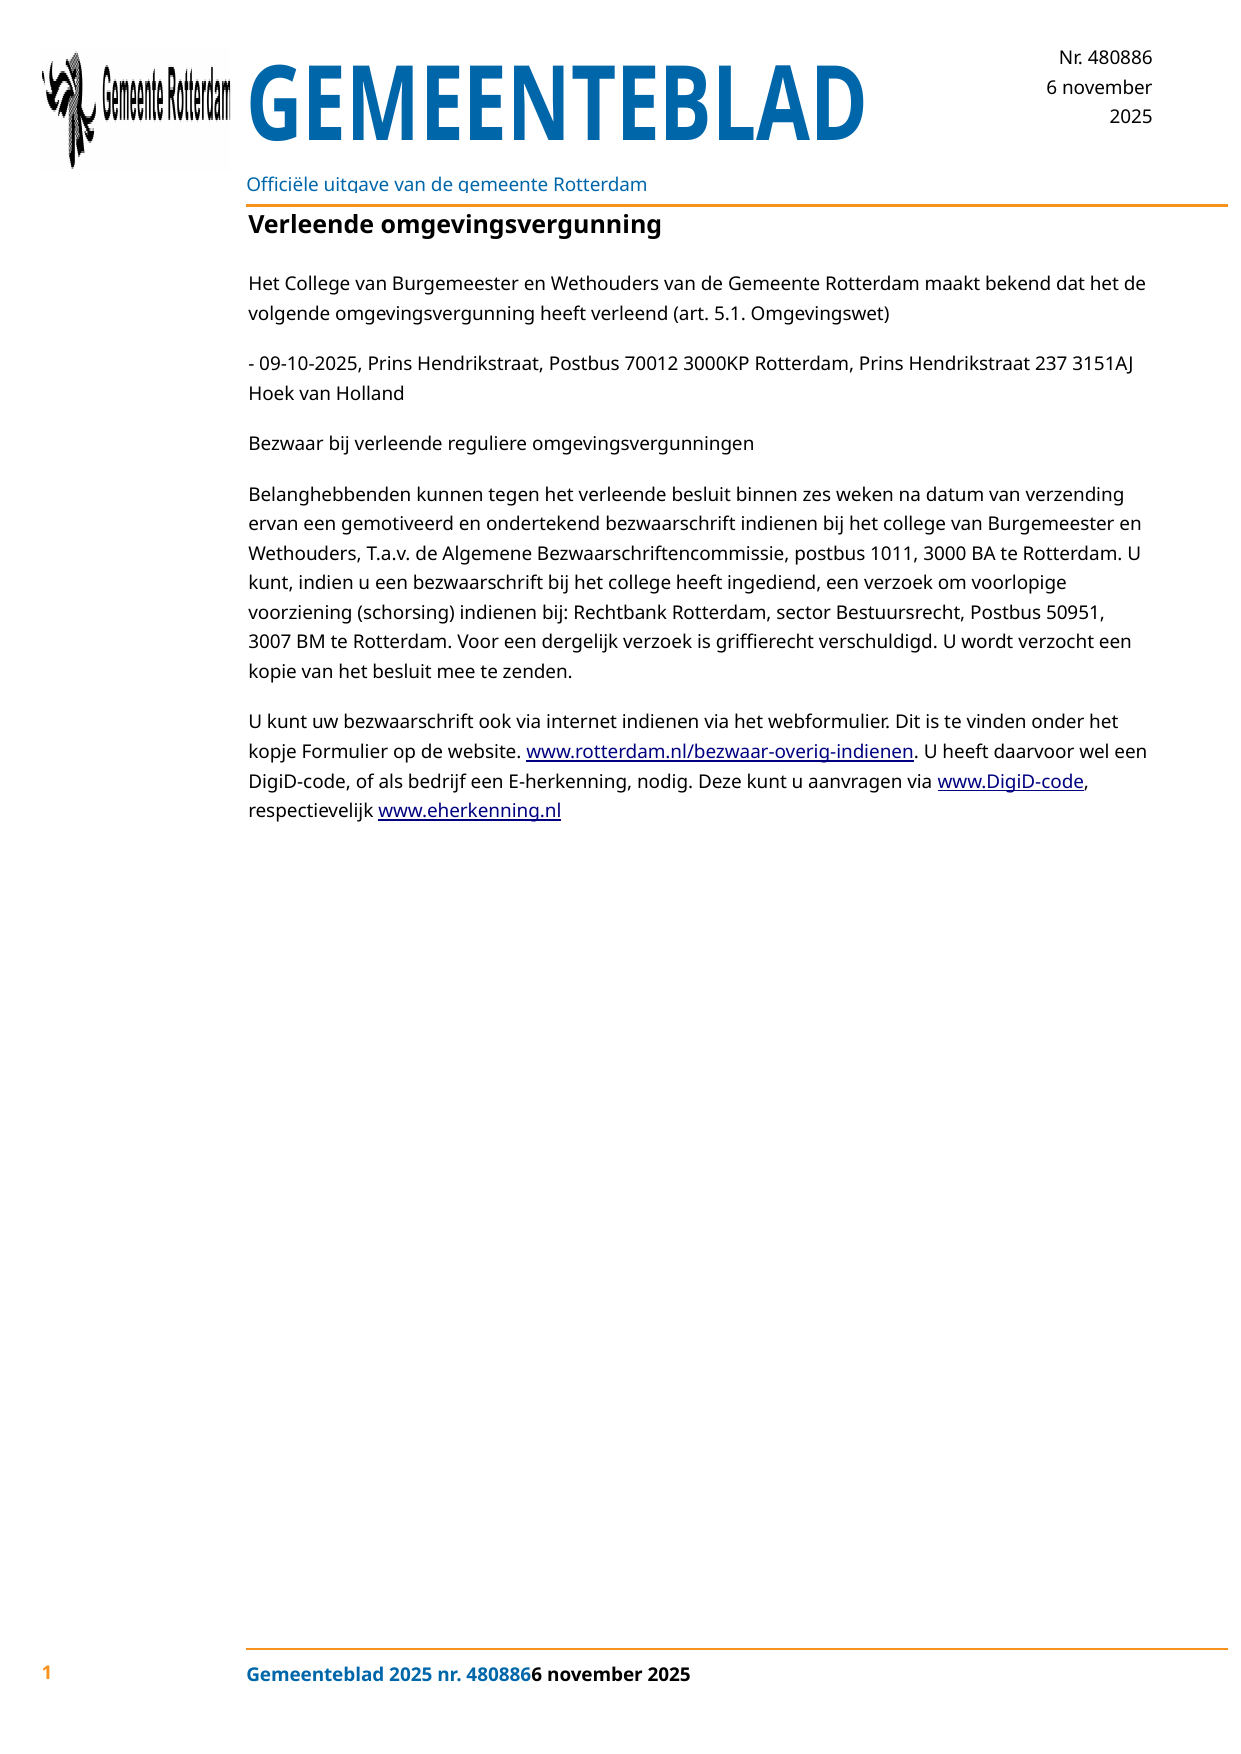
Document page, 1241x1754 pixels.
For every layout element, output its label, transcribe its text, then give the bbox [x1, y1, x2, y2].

text - 09-10-2025, Prins Hendrikstraat, Postbus 70012 3000KP Rotterdam, Prins Hendrikstraat 237 3151AJ Hoek van Holland [248, 350, 1152, 406]
text Verleende omgevingsvergunning [248, 207, 1152, 241]
text U kunt uw bezwaarschrift ook via internet indienen via het webformulier. Dit is te vinden onder het kopje Formulier op de website. www.rotterdam.nl/bezwaar-overig-indienen. U heeft daarvoor wel een DigiD-code, of als bedrijf een E-herkenning, nodig. Deze kunt u aanvragen via www.DigiD-code, respectievelijk www.eherkenning.nl [248, 709, 1152, 823]
text Het College van Burgemeester en Wethouders van de Gemeente Rotterdam maakt bekend dat het de volgende omgevingsvergunning heeft verleend (art. 5.1. Omgevingswet) [248, 270, 1152, 326]
picture [41, 47, 231, 172]
text Bezwaar bij verleende reguliere omgevingsvergunningen [248, 430, 1152, 456]
text Belanghebbenden kunnen tegen het verleende besluit binnen zes weken na datum van verzending ervan een gemotiveerd en ondertekend bezwaarschrift indienen bij het college van Burgemeester en Wethouders, T.a.v. de Algemene Bezwaarschriftencommissie, postbus 1011, 3000 BA te Rotterdam. U kunt, indien u een bezwaarschrift bij het college heeft ingediend, een verzoek om voorlopige voorziening (schorsing) indienen bij: Rechtbank Rotterdam, sector Bestuursrecht, Postbus 50951, 3007 BM te Rotterdam. Voor een dergelijk verzoek is griffierecht verschuldigd. U wordt verzocht een kopie van het besluit mee te zenden. [248, 481, 1152, 684]
